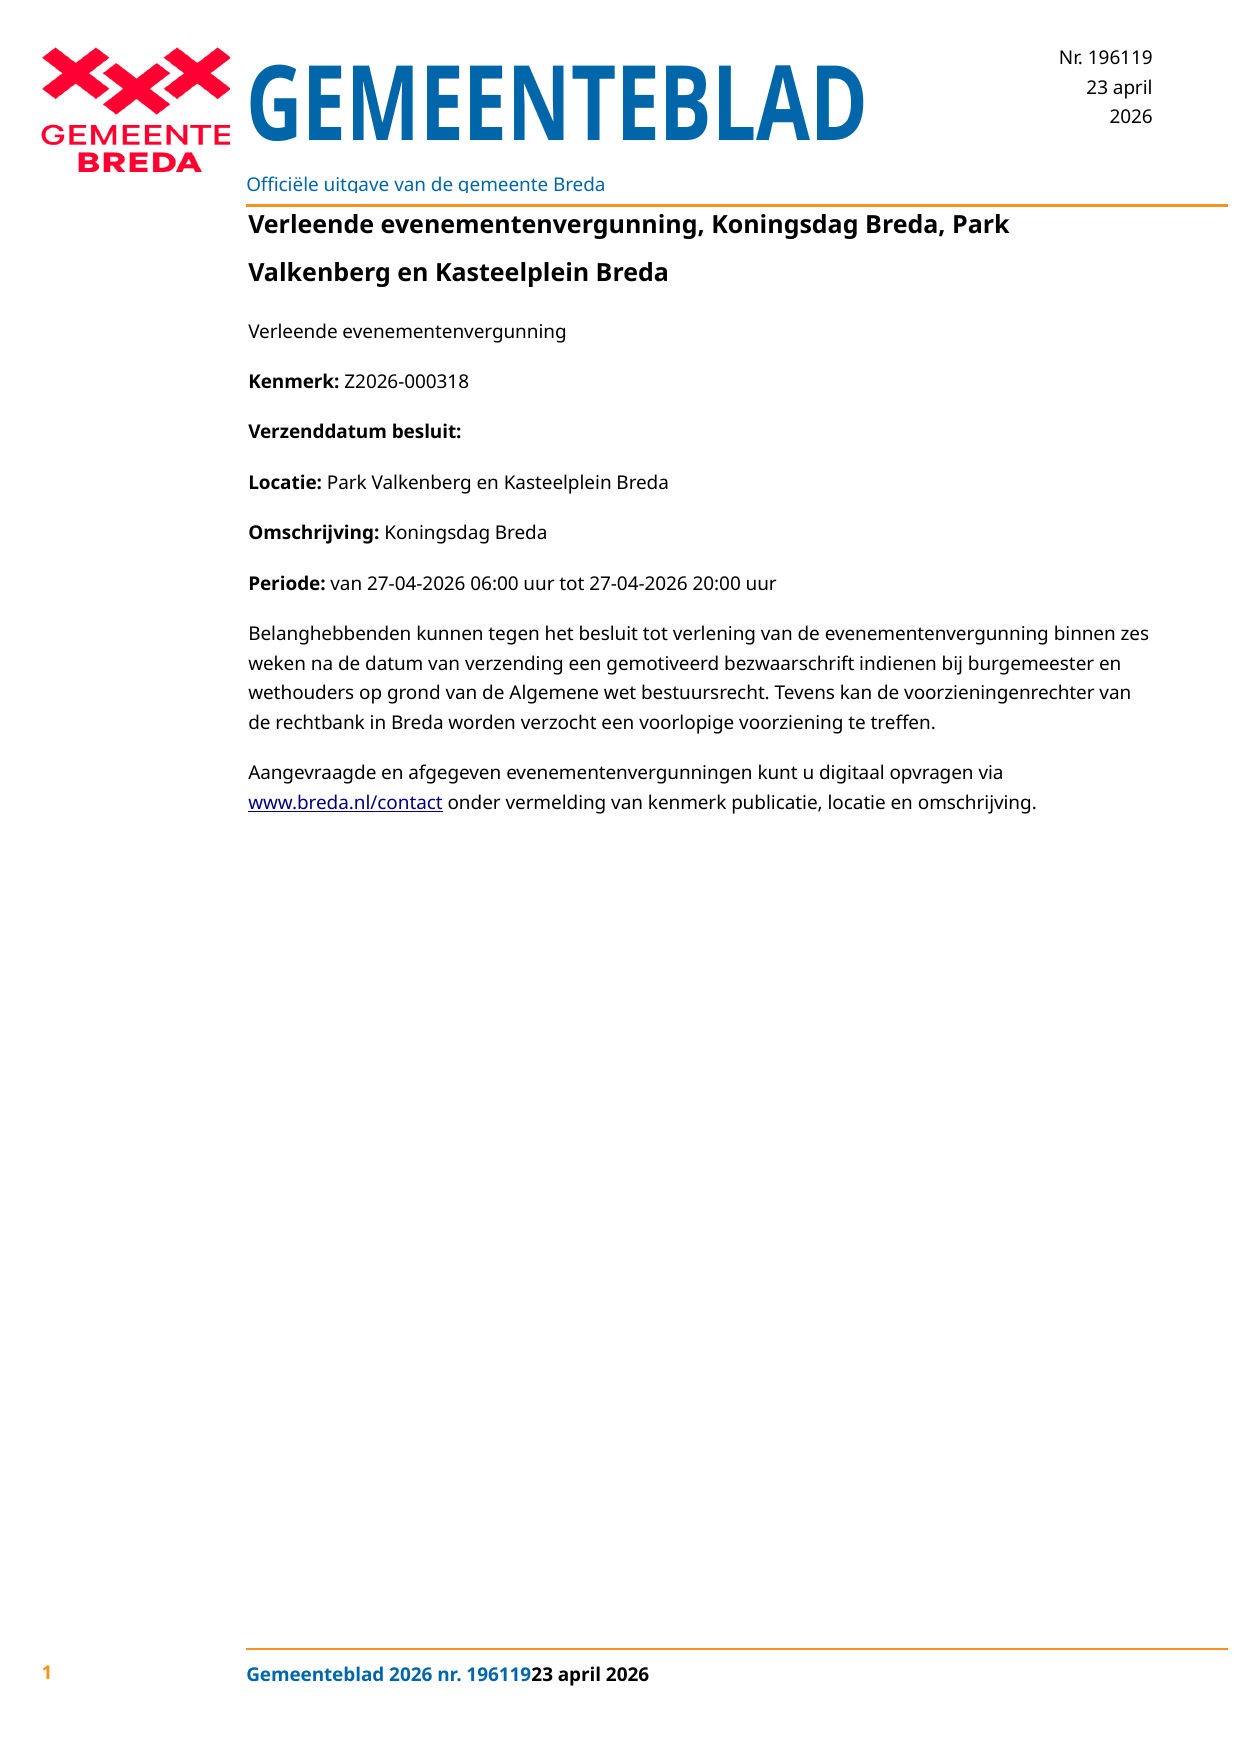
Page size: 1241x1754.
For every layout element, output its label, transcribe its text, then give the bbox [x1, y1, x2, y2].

text Locatie: Park Valkenberg en Kasteelplein Breda [248, 469, 1152, 495]
text Belanghebbenden kunnen tegen het besluit tot verlening van de evenementenvergunning binnen zes weken na de datum van verzending een gemotiveerd bezwaarschrift indienen bij burgemeester en wethouders op grond van de Algemene wet bestuursrecht. Tevens kan de voorzieningenrechter van de rechtbank in Breda worden verzocht een voorlopige voorziening te treffen. [248, 620, 1152, 735]
text Kenmerk: Z2026-000318 [248, 368, 1152, 394]
text Verzenddatum besluit: [248, 419, 1152, 444]
text Verleende evenementenvergunning, Koningsdag Breda, Park Valkenberg en Kasteelplein Breda [248, 207, 1152, 288]
text Aangevraagde en afgegeven evenementenvergunningen kunt u digitaal opvragen via www.breda.nl/contact onder vermelding van kenmerk publicatie, locatie en omschrijving. [248, 759, 1152, 815]
text Omschrijving: Koningsdag Breda [248, 519, 1152, 545]
text Periode: van 27-04-2026 06:00 uur tot 27-04-2026 20:00 uur [248, 570, 1152, 596]
picture [41, 47, 231, 172]
text Verleende evenementenvergunning [248, 318, 1152, 344]
